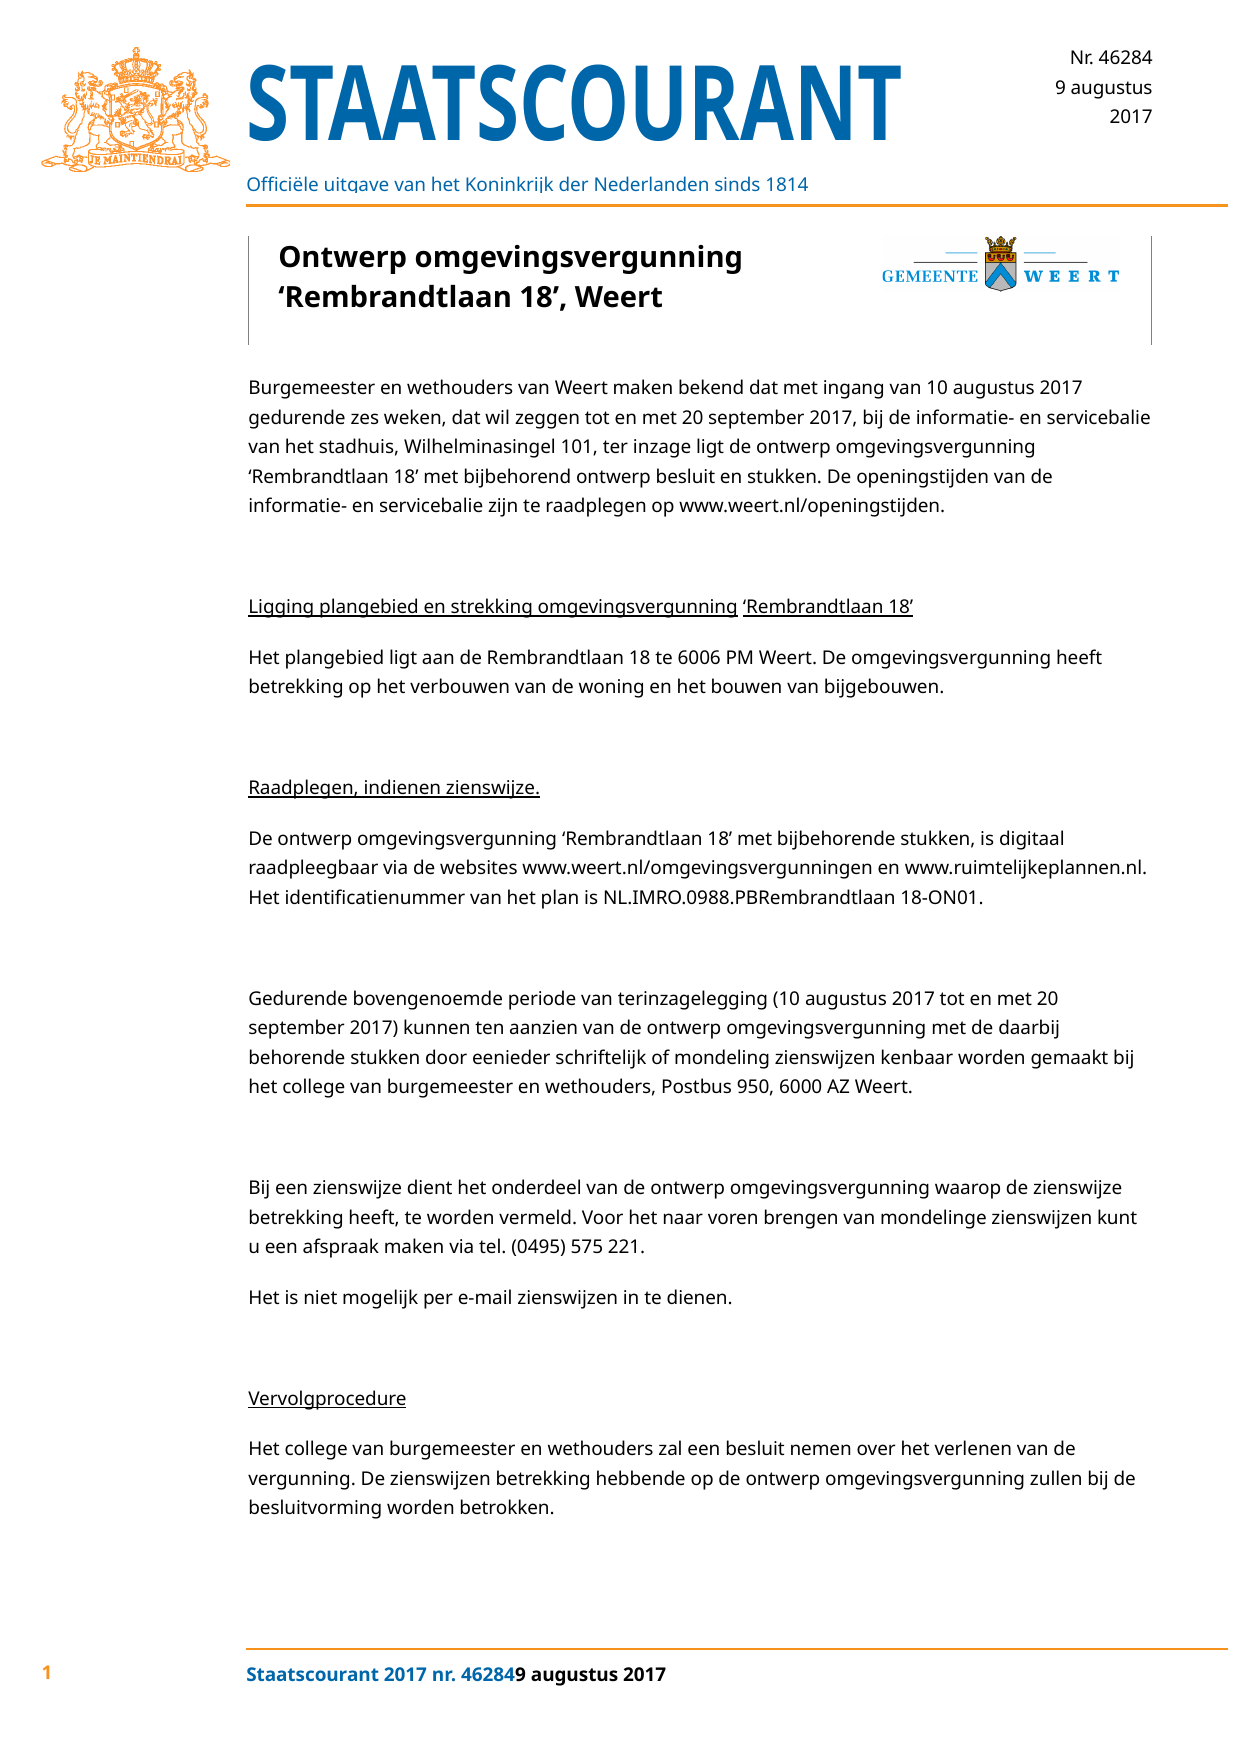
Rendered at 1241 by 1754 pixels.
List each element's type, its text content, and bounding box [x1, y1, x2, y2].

text Gedurende bovengenoemde periode van terinzagelegging (10 augustus 2017 tot en met 20 september 2017) kunnen ten aanzien van de ontwerp omgevingsvergunning met de daarbij behorende stukken door eenieder schriftelijk of mondeling zienswijzen kenbaar worden gemaakt bij het college van burgemeester en wethouders, Postbus 950, 6000 AZ Weert. [248, 985, 1152, 1099]
table_header Ontwerp omgevingsvergunning ‘Rembrandtlaan 18’, Weert [249, 236, 850, 345]
picture [882, 236, 1119, 292]
text Burgemeester en wethouders van Weert maken bekend dat met ingang van 10 augustus 2017 gedurende zes weken, dat wil zeggen tot en met 20 september 2017, bij de informatie- en servicebalie van het stadhuis, Wilhelminasingel 101, ter inzage ligt de ontwerp omgevingsvergunning ‘Rembrandtlaan 18’ met bijbehorend ontwerp besluit en stukken. De openingstijden van de informatie- en servicebalie zijn te raadplegen op www.weert.nl/openingstijden. [248, 374, 1152, 518]
text Het college van burgemeester en wethouders zal een besluit nemen over het verlenen van de vergunning. De zienswijzen betrekking hebbende op de ontwerp omgevingsvergunning zullen bij de besluitvorming worden betrokken. [248, 1435, 1152, 1520]
text Vervolgprocedure [248, 1385, 1152, 1410]
text Het is niet mogelijk per e-mail zienswijzen in te dienen. [248, 1284, 1152, 1309]
picture [41, 47, 231, 172]
text Bij een zienswijze dient het onderdeel van de ontwerp omgevingsvergunning waarop de zienswijze betrekking heeft, te worden vermeld. Voor het naar voren brengen van mondelinge zienswijzen kunt u een afspraak maken via tel. (0495) 575 221. [248, 1174, 1152, 1259]
text Het plangebied ligt aan de Rembrandtlaan 18 te 6006 PM Weert. De omgevingsvergunning heeft betrekking op het verbouwen van de woning en het bouwen van bijgebouwen. [248, 644, 1152, 699]
text Raadplegen, indienen zienswijze. [248, 774, 1152, 800]
text De ontwerp omgevingsvergunning ‘Rembrandtlaan 18’ met bijbehorende stukken, is digitaal raadpleegbaar via de websites www.weert.nl/omgevingsvergunningen en www.ruimtelijkeplannen.nl. Het identificatienummer van het plan is NL.IMRO.0988.PBRembrandtlaan 18-ON01. [248, 825, 1152, 909]
text Ligging plangebied en strekking omgevingsvergunning ‘Rembrandtlaan 18’ [248, 593, 1152, 619]
table_header [850, 236, 1151, 345]
